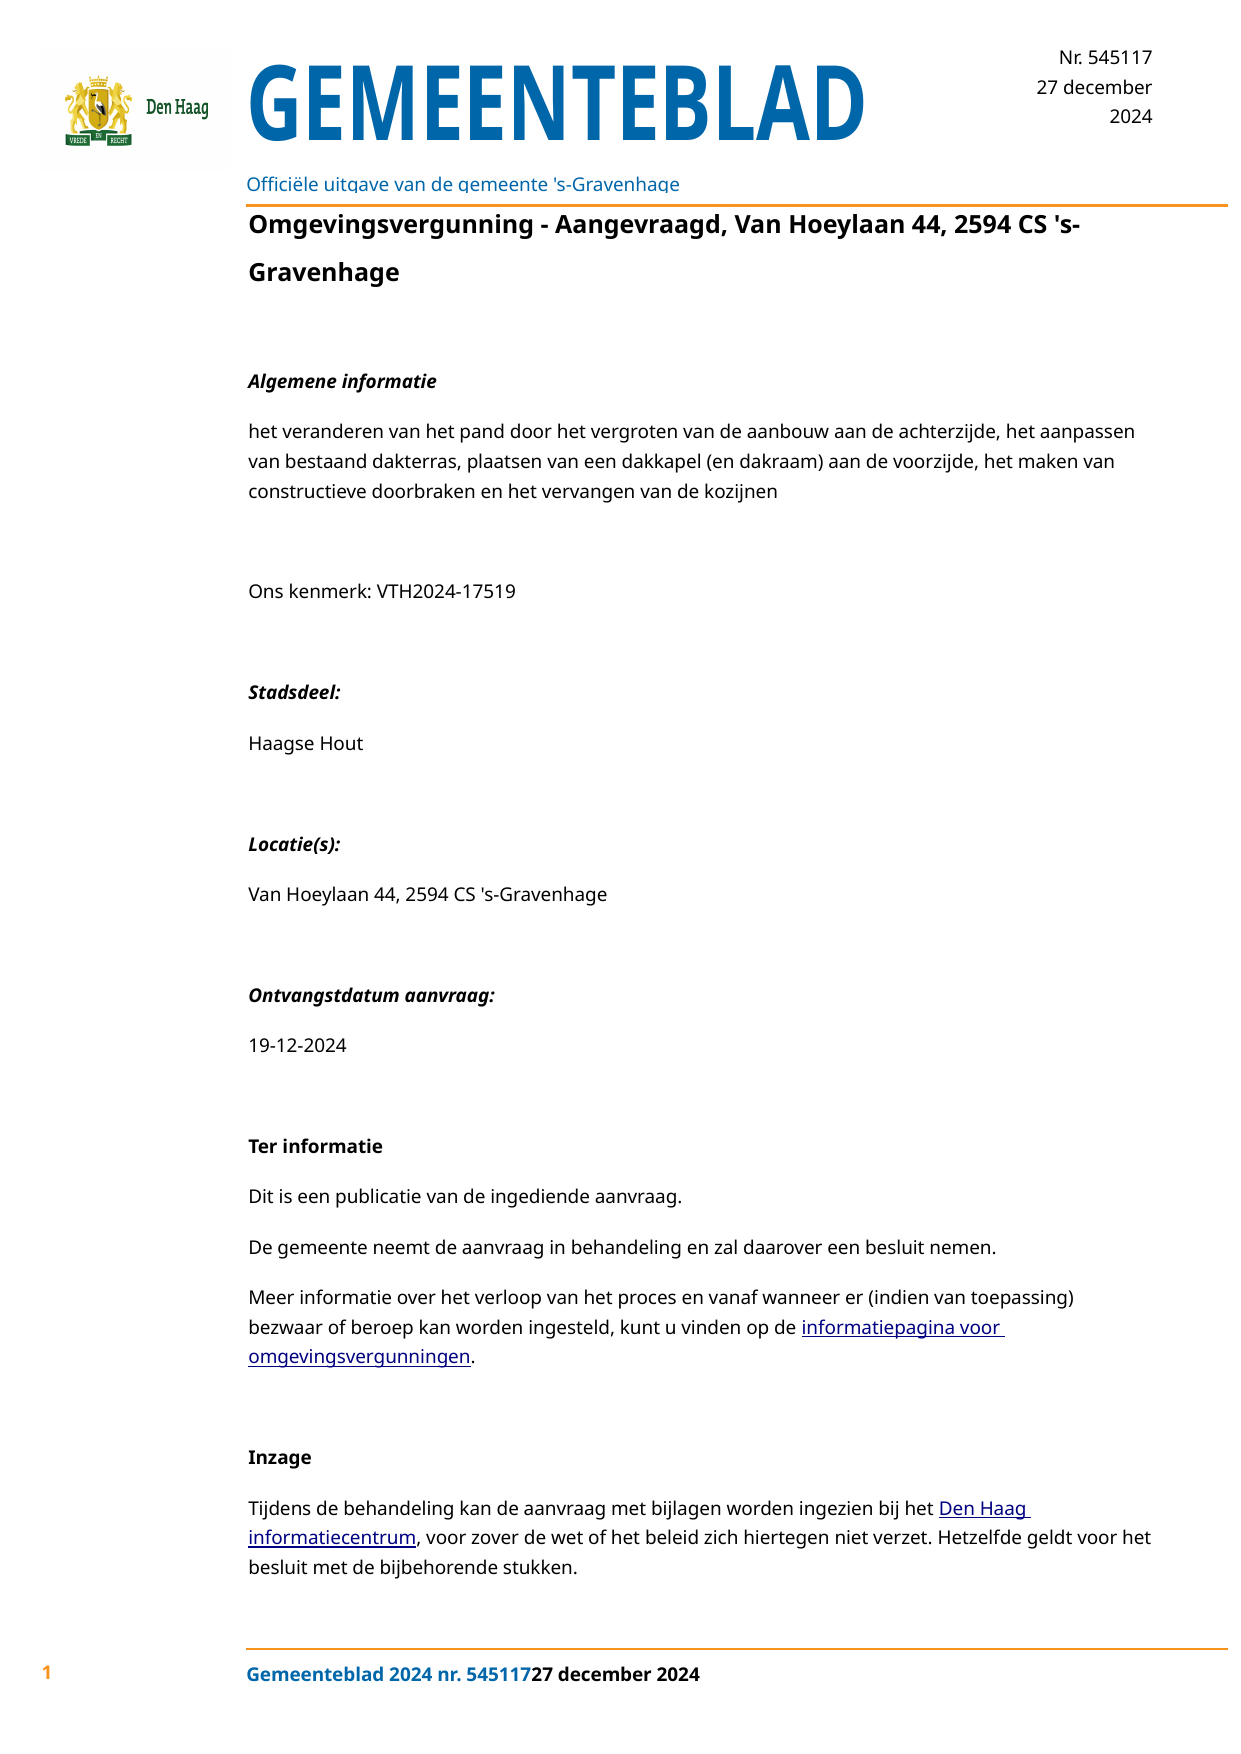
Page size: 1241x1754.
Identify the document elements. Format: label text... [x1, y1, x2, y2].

text Ons kenmerk: VTH2024-17519 [248, 579, 1152, 604]
text Van Hoeylaan 44, 2594 CS 's-Gravenhage [248, 881, 1152, 907]
text 19-12-2024 [248, 1032, 1152, 1058]
text Inzage [248, 1444, 1152, 1470]
text Tijdens de behandeling kan de aanvraag met bijlagen worden ingezien bij het Den Haag informatiecentrum, voor zover de wet of het beleid zich hiertegen niet verzet. Hetzelfde geldt voor het besluit met de bijbehorende stukken. [248, 1495, 1152, 1580]
text Haagse Hout [248, 730, 1152, 756]
text Ter informatie [248, 1133, 1152, 1159]
text Locatie(s): [248, 831, 1152, 857]
text Stadsdeel: [248, 679, 1152, 705]
text Ontvangstdatum aanvraag: [248, 982, 1152, 1008]
text Algemene informatie [248, 368, 1152, 394]
text het veranderen van het pand door het vergroten van de aanbouw aan de achterzijde, het aanpassen van bestaand dakterras, plaatsen van een dakkapel (en dakraam) aan de voorzijde, het maken van constructieve doorbraken en het vervangen van de kozijnen [248, 419, 1152, 504]
text De gemeente neemt de aanvraag in behandeling en zal daarover een besluit nemen. [248, 1234, 1152, 1260]
text Dit is een publicatie van de ingediende aanvraag. [248, 1184, 1152, 1209]
picture [41, 47, 231, 172]
text Omgevingsvergunning - Aangevraagd, Van Hoeylaan 44, 2594 CS 's-Gravenhage [248, 207, 1152, 288]
text Meer informatie over het verloop van het proces en vanaf wanneer er (indien van toepassing) bezwaar of beroep kan worden ingesteld, kunt u vinden op de informatiepagina voor omgevingsvergunningen. [248, 1284, 1152, 1369]
